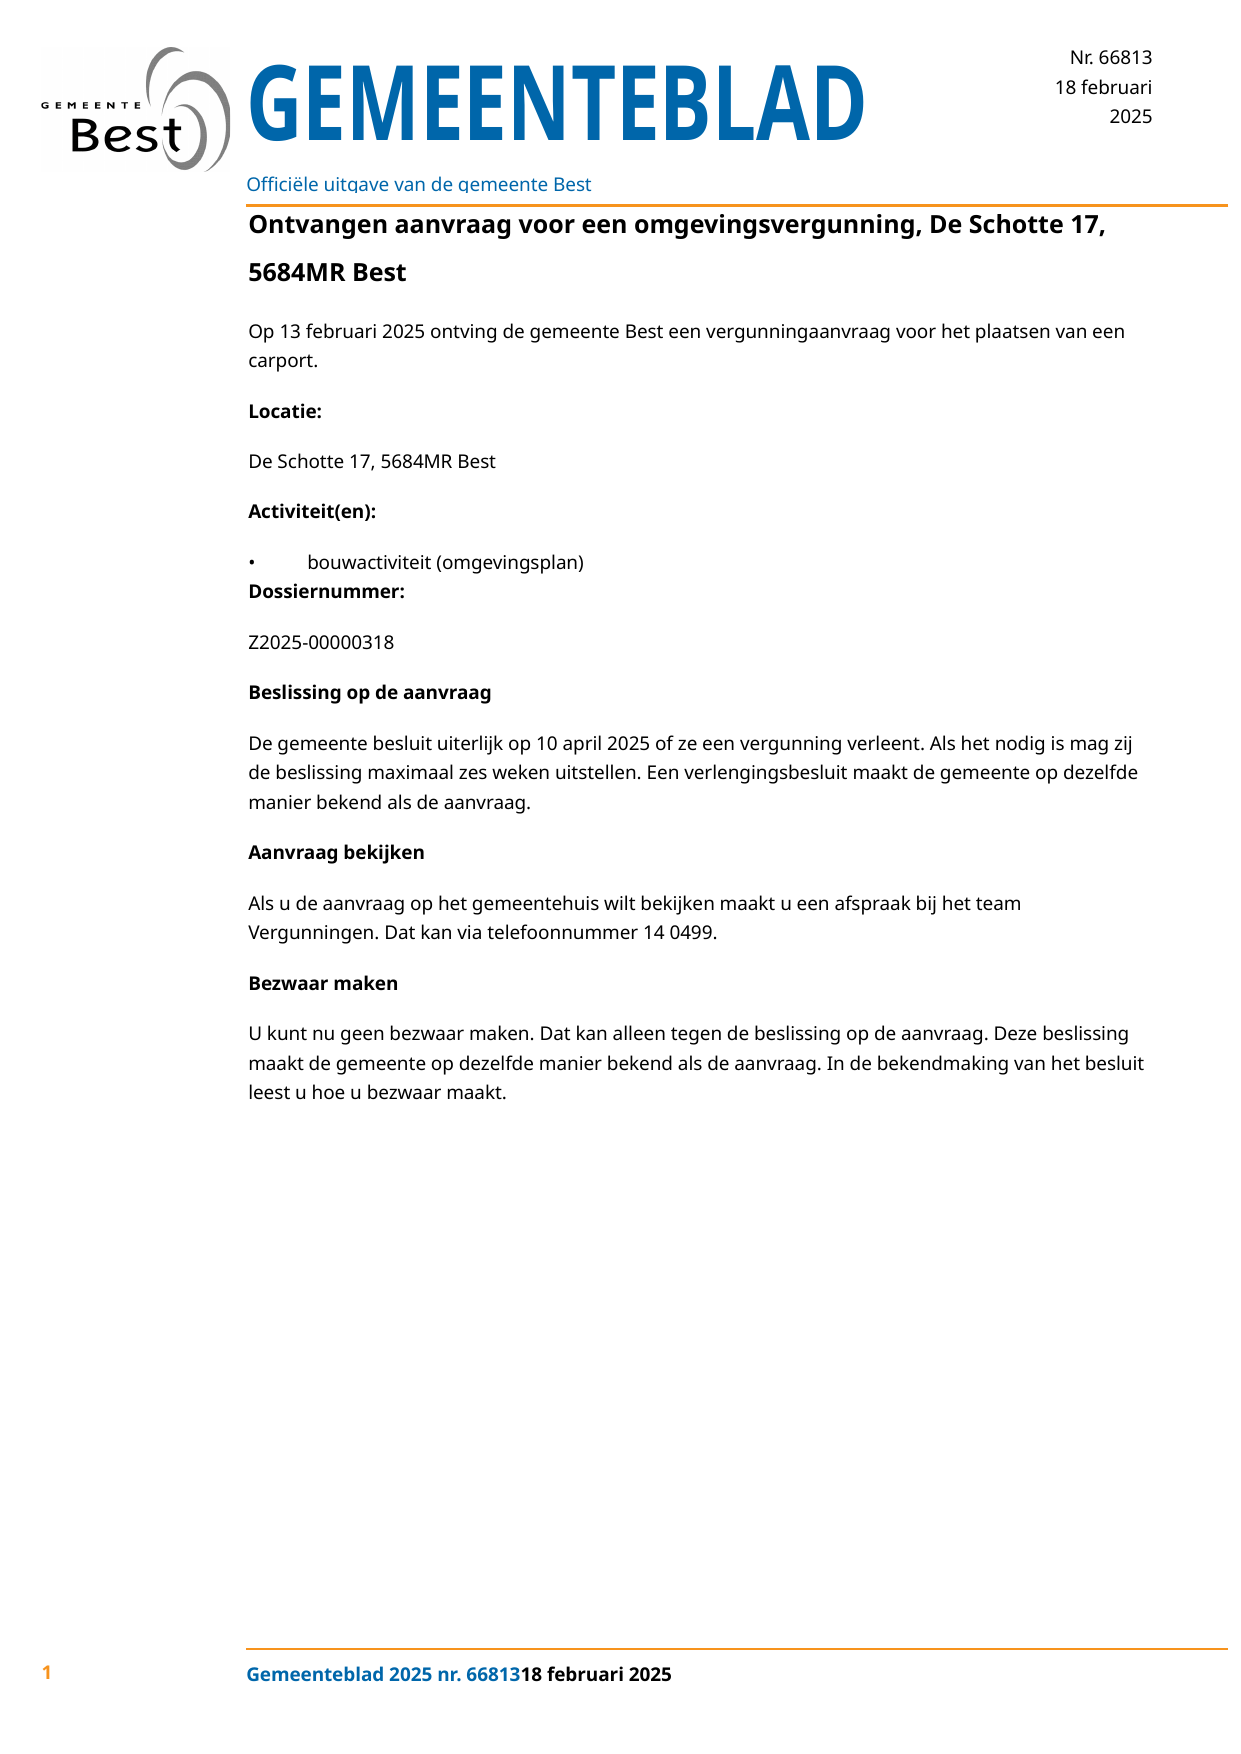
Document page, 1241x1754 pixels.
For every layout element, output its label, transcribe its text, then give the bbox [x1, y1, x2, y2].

text Als u de aanvraag op het gemeentehuis wilt bekijken maakt u een afspraak bij het team Vergunningen. Dat kan via telefoonnummer 14 0499. [248, 890, 1152, 945]
text Activiteit(en): [248, 499, 1152, 524]
text Dossiernummer: [248, 579, 1152, 604]
text Ontvangen aanvraag voor een omgevingsvergunning, De Schotte 17, 5684MR Best [248, 207, 1152, 288]
list bouwactiviteit (omgevingsplan) [248, 549, 1152, 575]
text Locatie: [248, 398, 1152, 424]
text Op 13 februari 2025 ontving de gemeente Best een vergunningaanvraag voor het plaatsen van een carport. [248, 318, 1152, 373]
picture [41, 47, 231, 172]
text Beslissing op de aanvraag [248, 679, 1152, 705]
text Aanvraag bekijken [248, 839, 1152, 865]
text De Schotte 17, 5684MR Best [248, 448, 1152, 474]
text Bezwaar maken [248, 970, 1152, 996]
text De gemeente besluit uiterlijk op 10 april 2025 of ze een vergunning verleent. Als het nodig is mag zij de beslissing maximaal zes weken uitstellen. Een verlengingsbesluit maakt de gemeente op dezelfde manier bekend als de aanvraag. [248, 730, 1152, 815]
text Z2025-00000318 [248, 629, 1152, 655]
text U kunt nu geen bezwaar maken. Dat kan alleen tegen de beslissing op de aanvraag. Deze beslissing maakt de gemeente op dezelfde manier bekend als de aanvraag. In de bekendmaking van het besluit leest u hoe u bezwaar maakt. [248, 1020, 1152, 1105]
